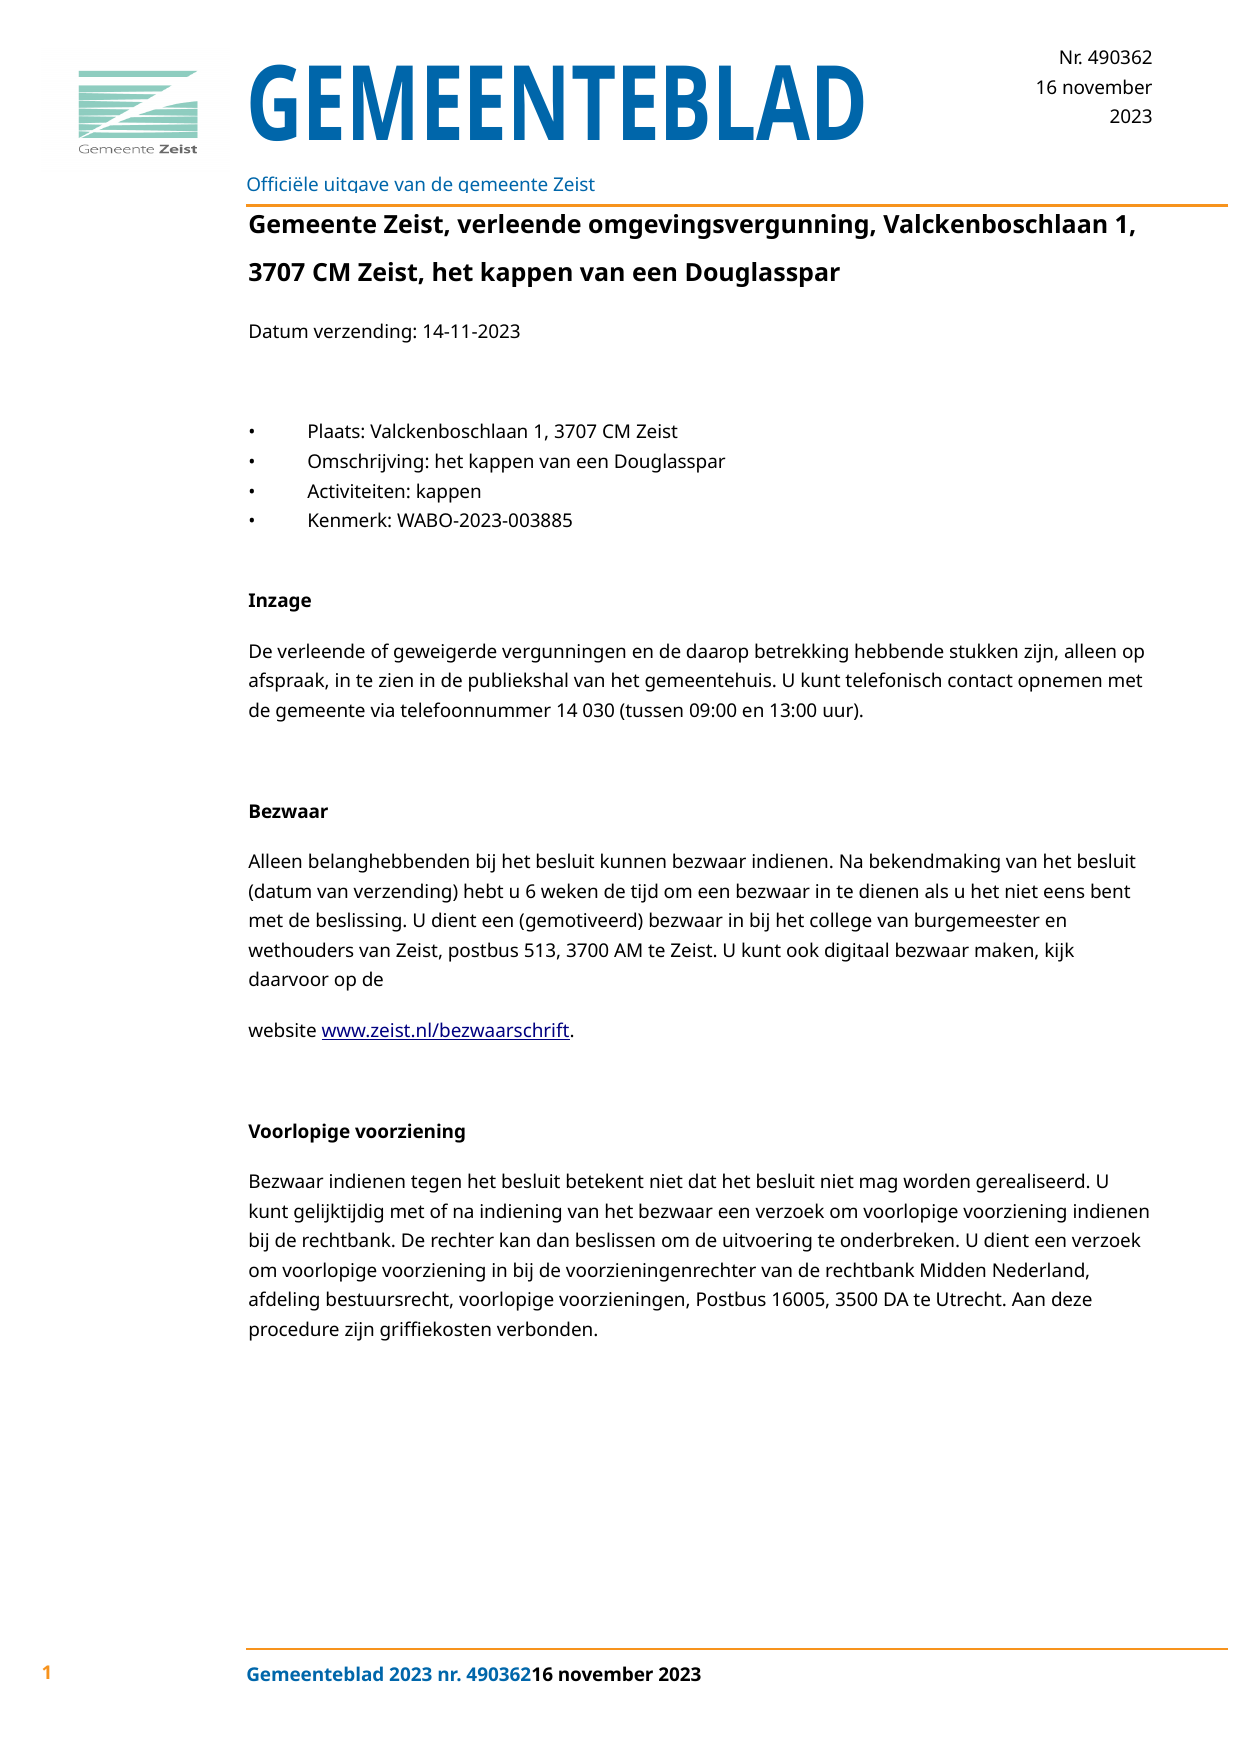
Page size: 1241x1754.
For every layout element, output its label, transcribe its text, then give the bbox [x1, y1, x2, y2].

list Activiteiten: kappen [248, 478, 1152, 504]
text Voorlopige voorziening [248, 1118, 1152, 1144]
list Plaats: Valckenboschlaan 1, 3707 CM Zeist [248, 419, 1152, 444]
text Gemeente Zeist, verleende omgevingsvergunning, Valckenboschlaan 1, 3707 CM Zeist, het kappen van een Douglasspar [248, 207, 1152, 288]
text Datum verzending: 14-11-2023 [248, 318, 1152, 344]
text Bezwaar [248, 798, 1152, 824]
text website www.zeist.nl/bezwaarschrift. [248, 1017, 1152, 1043]
list Omschrijving: het kappen van een Douglasspar [248, 448, 1152, 474]
list Kenmerk: WABO-2023-003885 [248, 507, 1152, 533]
picture [41, 47, 231, 172]
text Bezwaar indienen tegen het besluit betekent niet dat het besluit niet mag worden gerealiseerd. U kunt gelijktijdig met of na indiening van het bezwaar een verzoek om voorlopige voorziening indienen bij de rechtbank. De rechter kan dan beslissen om de uitvoering te onderbreken. U dient een verzoek om voorlopige voorziening in bij de voorzieningenrechter van de rechtbank Midden Nederland, afdeling bestuursrecht, voorlopige voorzieningen, Postbus 16005, 3500 DA te Utrecht. Aan deze procedure zijn griffiekosten verbonden. [248, 1168, 1152, 1342]
text Alleen belanghebbenden bij het besluit kunnen bezwaar indienen. Na bekendmaking van het besluit (datum van verzending) hebt u 6 weken de tijd om een bezwaar in te dienen als u het niet eens bent met de beslissing. U dient een (gemotiveerd) bezwaar in bij het college van burgemeester en wethouders van Zeist, postbus 513, 3700 AM te Zeist. U kunt ook digitaal bezwaar maken, kijk daarvoor op de [248, 848, 1152, 992]
text Inzage [248, 587, 1152, 613]
text De verleende of geweigerde vergunningen en de daarop betrekking hebbende stukken zijn, alleen op afspraak, in te zien in de publiekshal van het gemeentehuis. U kunt telefonisch contact opnemen met de gemeente via telefoonnummer 14 030 (tussen 09:00 en 13:00 uur). [248, 638, 1152, 723]
